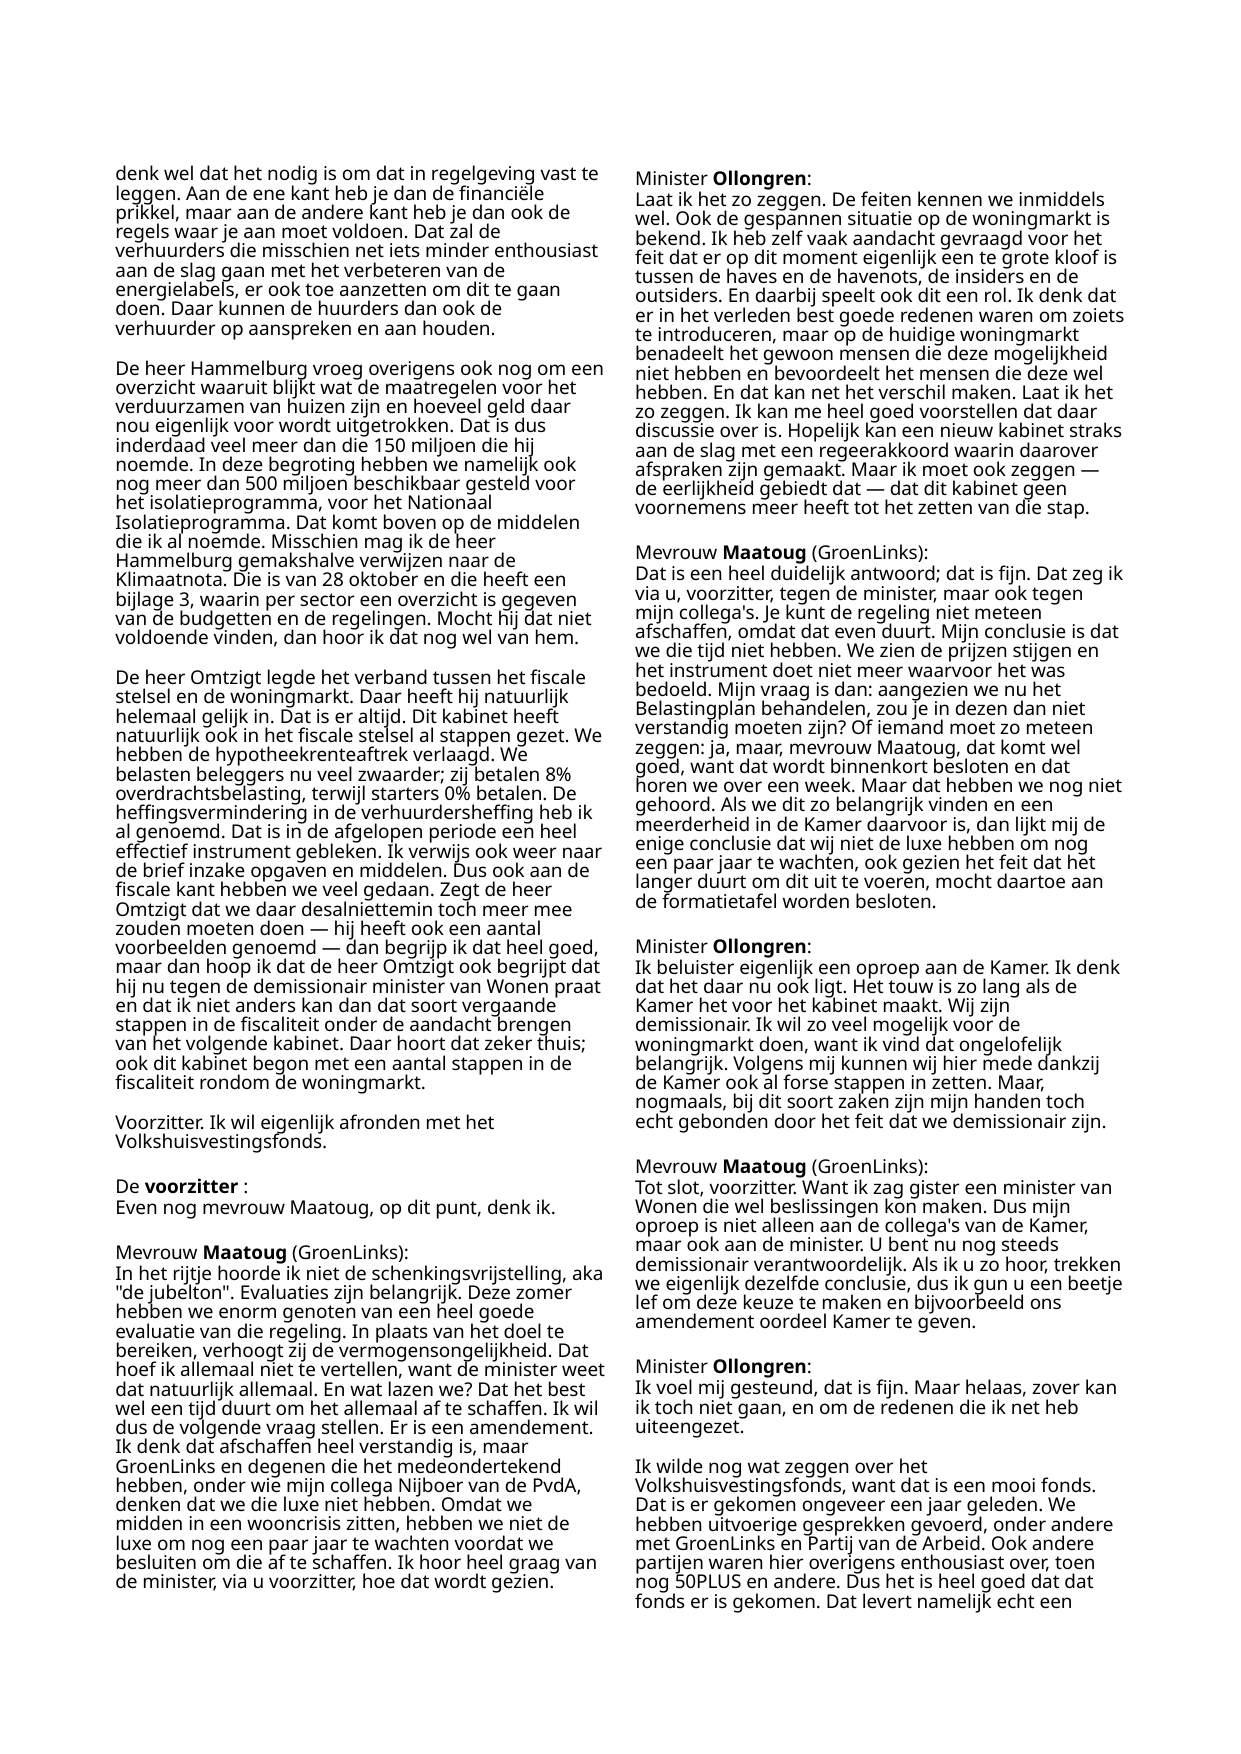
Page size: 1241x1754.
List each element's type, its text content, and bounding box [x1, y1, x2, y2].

text Tot slot, voorzitter. Want ik zag gister een minister van Wonen die wel beslissingen kon maken. Dus mijn oproep is niet alleen aan de collega's van de Kamer, maar ook aan de minister. U bent nu nog steeds demissionair verantwoordelijk. Als ik u zo hoor, trekken we eigenlijk dezelfde conclusie, dus ik gun u een beetje lef om deze keuze te maken en bijvoorbeeld ons amendement oordeel Kamer te geven. [635, 1179, 1125, 1333]
text Even nog mevrouw Maatoug, op dit punt, denk ik. [115, 1199, 605, 1218]
text Mevrouw Maatoug (GroenLinks): [635, 1153, 1125, 1179]
text Ik voel mij gesteund, dat is fijn. Maar helaas, zover kan ik toch niet gaan, en om de redenen die ik net heb uiteengezet. [635, 1379, 1125, 1437]
text Minister Ollongren: [635, 165, 1125, 191]
text In het rijtje hoorde ik niet de schenkingsvrijstelling, aka "de jubelton". Evaluaties zijn belangrijk. Deze zomer hebben we enorm genoten van een heel goede evaluatie van die regeling. In plaats van het doel te bereiken, verhoogt zij de vermogensongelijkheid. Dat hoef ik allemaal niet te vertellen, want de minister weet dat natuurlijk allemaal. En wat lazen we? Dat het best wel een tijd duurt om het allemaal af te schaffen. Ik wil dus de volgende vraag stellen. Er is een amendement. Ik denk dat afschaffen heel verstandig is, maar GroenLinks en degenen die het medeondertekend hebben, onder wie mijn collega Nijboer van de PvdA, denken dat we die luxe niet hebben. Omdat we midden in een wooncrisis zitten, hebben we niet de luxe om nog een paar jaar te wachten voordat we besluiten om die af te schaffen. Ik hoor heel graag van de minister, via u voorzitter, hoe dat wordt gezien. [115, 1265, 605, 1592]
text De heer Hammelburg vroeg overigens ook nog om een overzicht waaruit blijkt wat de maatregelen voor het verduurzamen van huizen zijn en hoeveel geld daar nou eigenlijk voor wordt uitgetrokken. Dat is dus inderdaad veel meer dan die 150 miljoen die hij noemde. In deze begroting hebben we namelijk ook nog meer dan 500 miljoen beschikbaar gesteld voor het isolatieprogramma, voor het Nationaal Isolatieprogramma. Dat komt boven op de middelen die ik al noemde. Misschien mag ik de heer Hammelburg gemakshalve verwijzen naar de Klimaatnota. Die is van 28 oktober en die heeft een bijlage 3, waarin per sector een overzicht is gegeven van de budgetten en de regelingen. Mocht hij dat niet voldoende vinden, dan hoor ik dat nog wel van hem. [115, 359, 605, 648]
text Minister Ollongren: [635, 1354, 1125, 1379]
text Mevrouw Maatoug (GroenLinks): [115, 1239, 605, 1265]
text Ik beluister eigenlijk een oproep aan de Kamer. Ik denk dat het daar nu ook ligt. Het touw is zo lang als de Kamer het voor het kabinet maakt. Wij zijn demissionair. Ik wil zo veel mogelijk voor de woningmarkt doen, want ik vind dat ongelofelijk belangrijk. Volgens mij kunnen wij hier mede dankzij de Kamer ook al forse stappen in zetten. Maar, nogmaals, bij dit soort zaken zijn mijn handen toch echt gebonden door het feit dat we demissionair zijn. [635, 959, 1125, 1132]
text De voorzitter : [115, 1173, 605, 1199]
text denk wel dat het nodig is om dat in regelgeving vast te leggen. Aan de ene kant heb je dan de financiële prikkel, maar aan de andere kant heb je dan ook de regels waar je aan moet voldoen. Dat zal de verhuurders die misschien net iets minder enthousiast aan de slag gaan met het verbeteren van de energielabels, er ook toe aanzetten om dit te gaan doen. Daar kunnen de huurders dan ook de verhuurder op aanspreken en aan houden. [115, 165, 605, 339]
text De heer Omtzigt legde het verband tussen het fiscale stelsel en de woningmarkt. Daar heeft hij natuurlijk helemaal gelijk in. Dat is er altijd. Dit kabinet heeft natuurlijk ook in het fiscale stelsel al stappen gezet. We hebben de hypotheekrenteaftrek verlaagd. We belasten beleggers nu veel zwaarder; zij betalen 8% overdrachtsbelasting, terwijl starters 0% betalen. De heffingsvermindering in de verhuurdersheffing heb ik al genoemd. Dat is in de afgelopen periode een heel effectief instrument gebleken. Ik verwijs ook weer naar de brief inzake opgaven en middelen. Dus ook aan de fiscale kant hebben we veel gedaan. Zegt de heer Omtzigt dat we daar desalniettemin toch meer mee zouden moeten doen — hij heeft ook een aantal voorbeelden genoemd — dan begrijp ik dat heel goed, maar dan hoop ik dat de heer Omtzigt ook begrijpt dat hij nu tegen de demissionair minister van Wonen praat en dat ik niet anders kan dan dat soort vergaande stappen in de fiscaliteit onder de aandacht brengen van het volgende kabinet. Daar hoort dat zeker thuis; ook dit kabinet begon met een aantal stappen in de fiscaliteit rondom de woningmarkt. [115, 669, 605, 1093]
text Ik wilde nog wat zeggen over het Volkshuisvestingsfonds, want dat is een mooi fonds. Dat is er gekomen ongeveer een jaar geleden. We hebben uitvoerige gesprekken gevoerd, onder andere met GroenLinks en Partij van de Arbeid. Ook andere partijen waren hier overigens enthousiast over, toen nog 50PLUS en andere. Dus het is heel goed dat dat fonds er is gekomen. Dat levert namelijk echt een [635, 1458, 1125, 1612]
text Dat is een heel duidelijk antwoord; dat is fijn. Dat zeg ik via u, voorzitter, tegen de minister, maar ook tegen mijn collega's. Je kunt de regeling niet meteen afschaffen, omdat dat even duurt. Mijn conclusie is dat we die tijd niet hebben. We zien de prijzen stijgen en het instrument doet niet meer waarvoor het was bedoeld. Mijn vraag is dan: aangezien we nu het Belastingplan behandelen, zou je in dezen dan niet verstandig moeten zijn? Of iemand moet zo meteen zeggen: ja, maar, mevrouw Maatoug, dat komt wel goed, want dat wordt binnenkort besloten en dat horen we over een week. Maar dat hebben we nog niet gehoord. Als we dit zo belangrijk vinden en een meerderheid in de Kamer daarvoor is, dan lijkt mij de enige conclusie dat wij niet de luxe hebben om nog een paar jaar te wachten, ook gezien het feit dat het langer duurt om dit uit te voeren, mocht daartoe aan de formatietafel worden besloten. [635, 565, 1125, 912]
text Voorzitter. Ik wil eigenlijk afronden met het Volkshuisvestingsfonds. [115, 1114, 605, 1152]
text Laat ik het zo zeggen. De feiten kennen we inmiddels wel. Ook de gespannen situatie op de woningmarkt is bekend. Ik heb zelf vaak aandacht gevraagd voor het feit dat er op dit moment eigenlijk een te grote kloof is tussen de haves en de havenots, de insiders en de outsiders. En daarbij speelt ook dit een rol. Ik denk dat er in het verleden best goede redenen waren om zoiets te introduceren, maar op de huidige woningmarkt benadeelt het gewoon mensen die deze mogelijkheid niet hebben en bevoordeelt het mensen die deze wel hebben. En dat kan net het verschil maken. Laat ik het zo zeggen. Ik kan me heel goed voorstellen dat daar discussie over is. Hopelijk kan een nieuw kabinet straks aan de slag met een regeerakkoord waarin daarover afspraken zijn gemaakt. Maar ik moet ook zeggen — de eerlijkheid gebiedt dat — dat dit kabinet geen voornemens meer heeft tot het zetten van die stap. [635, 191, 1125, 519]
text Minister Ollongren: [635, 933, 1125, 959]
text Mevrouw Maatoug (GroenLinks): [635, 539, 1125, 565]
